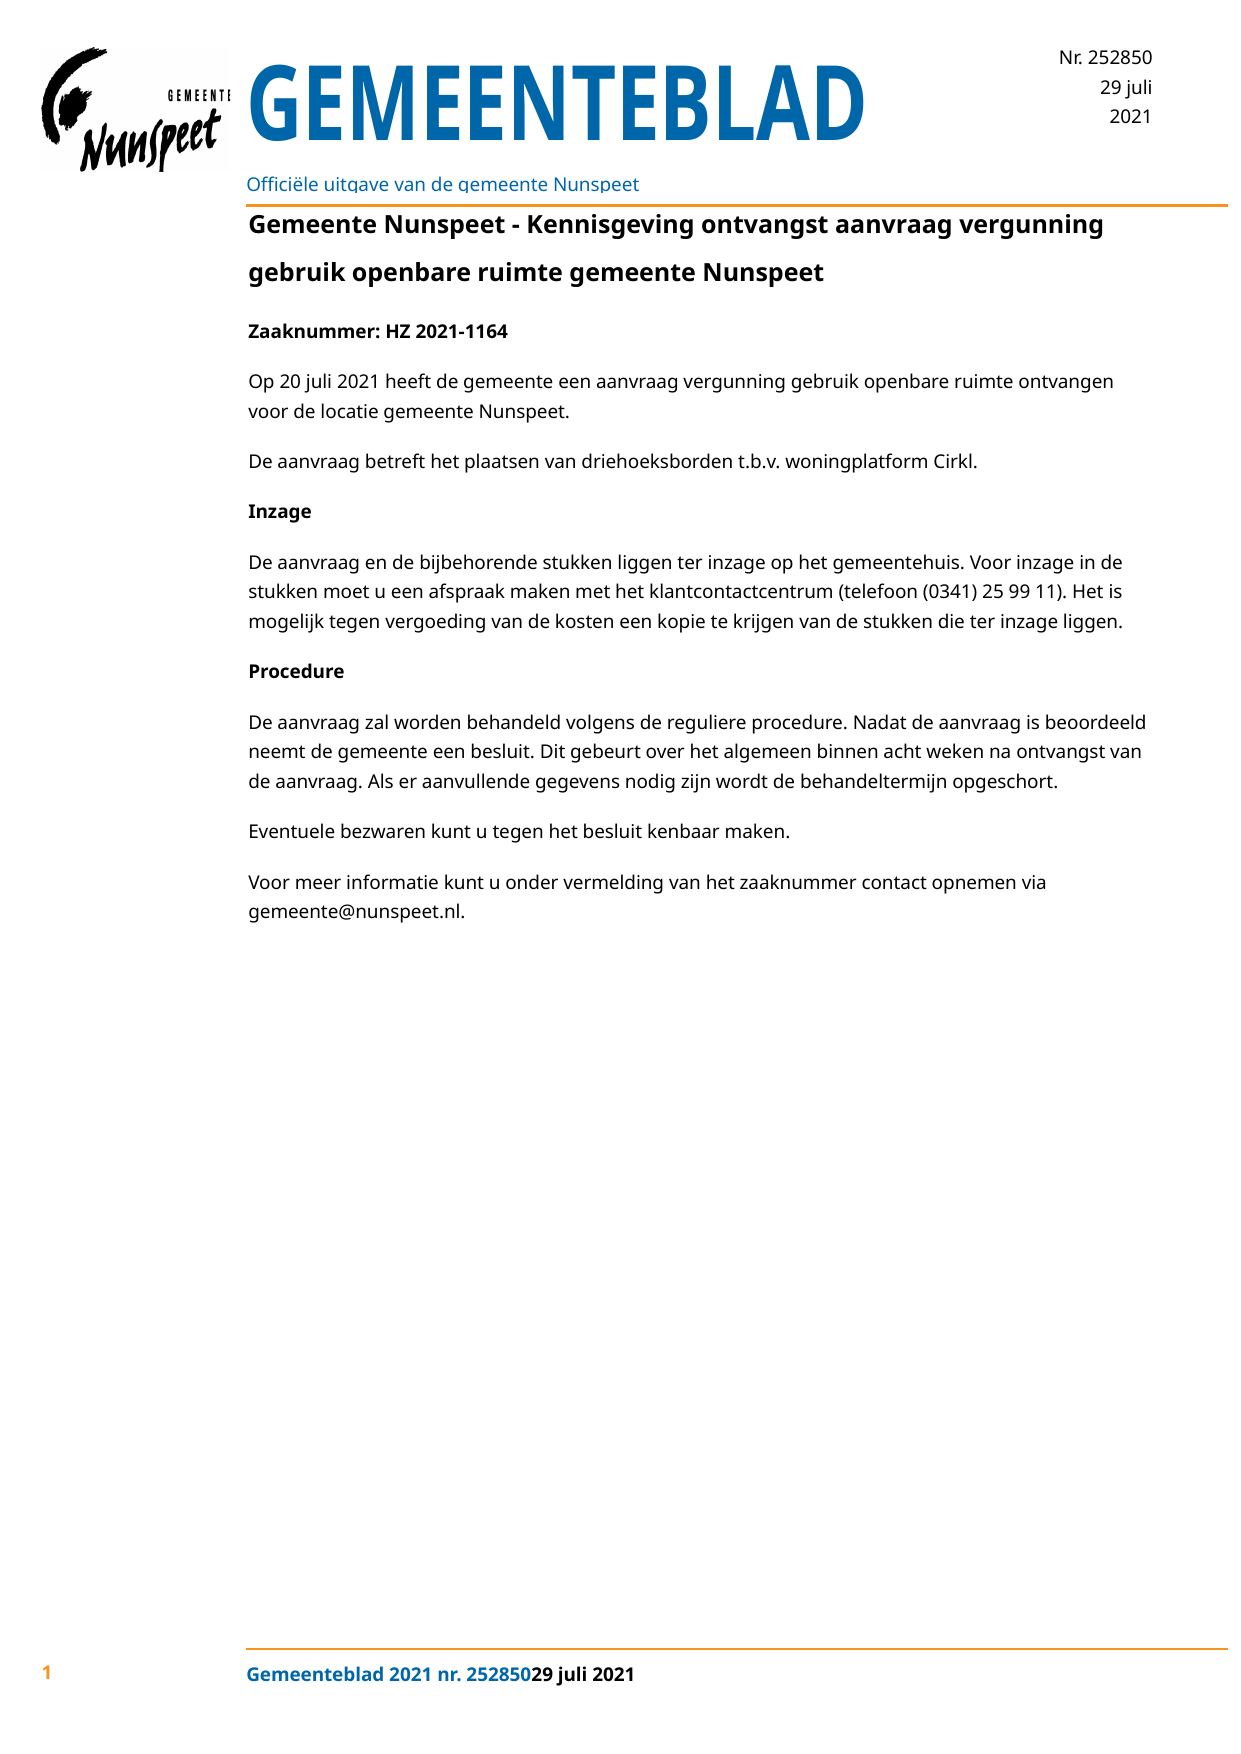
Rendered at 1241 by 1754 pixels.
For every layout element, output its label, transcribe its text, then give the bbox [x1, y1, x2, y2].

text De aanvraag betreft het plaatsen van driehoeksborden t.b.v. woningplatform Cirkl. [248, 448, 1152, 474]
text Eventuele bezwaren kunt u tegen het besluit kenbaar maken. [248, 819, 1152, 844]
text Voor meer informatie kunt u onder vermelding van het zaaknummer contact opnemen via gemeente@nunspeet.nl. [248, 869, 1152, 924]
text Inzage [248, 499, 1152, 524]
text Zaaknummer: HZ 2021-1164 [248, 318, 1152, 344]
text De aanvraag zal worden behandeld volgens de reguliere procedure. Nadat de aanvraag is beoordeeld neemt de gemeente een besluit. Dit gebeurt over het algemeen binnen acht weken na ontvangst van de aanvraag. Als er aanvullende gegevens nodig zijn wordt de behandeltermijn opgeschort. [248, 709, 1152, 794]
text Procedure [248, 659, 1152, 684]
text De aanvraag en de bijbehorende stukken liggen ter inzage op het gemeentehuis. Voor inzage in de stukken moet u een afspraak maken met het klantcontactcentrum (telefoon (0341) 25 99 11). Het is mogelijk tegen vergoeding van de kosten een kopie te krijgen van de stukken die ter inzage liggen. [248, 549, 1152, 634]
picture [41, 47, 231, 172]
text Op 20 juli 2021 heeft de gemeente een aanvraag vergunning gebruik openbare ruimte ontvangen voor de locatie gemeente Nunspeet. [248, 368, 1152, 424]
text Gemeente Nunspeet - Kennisgeving ontvangst aanvraag vergunning gebruik openbare ruimte gemeente Nunspeet [248, 207, 1152, 288]
